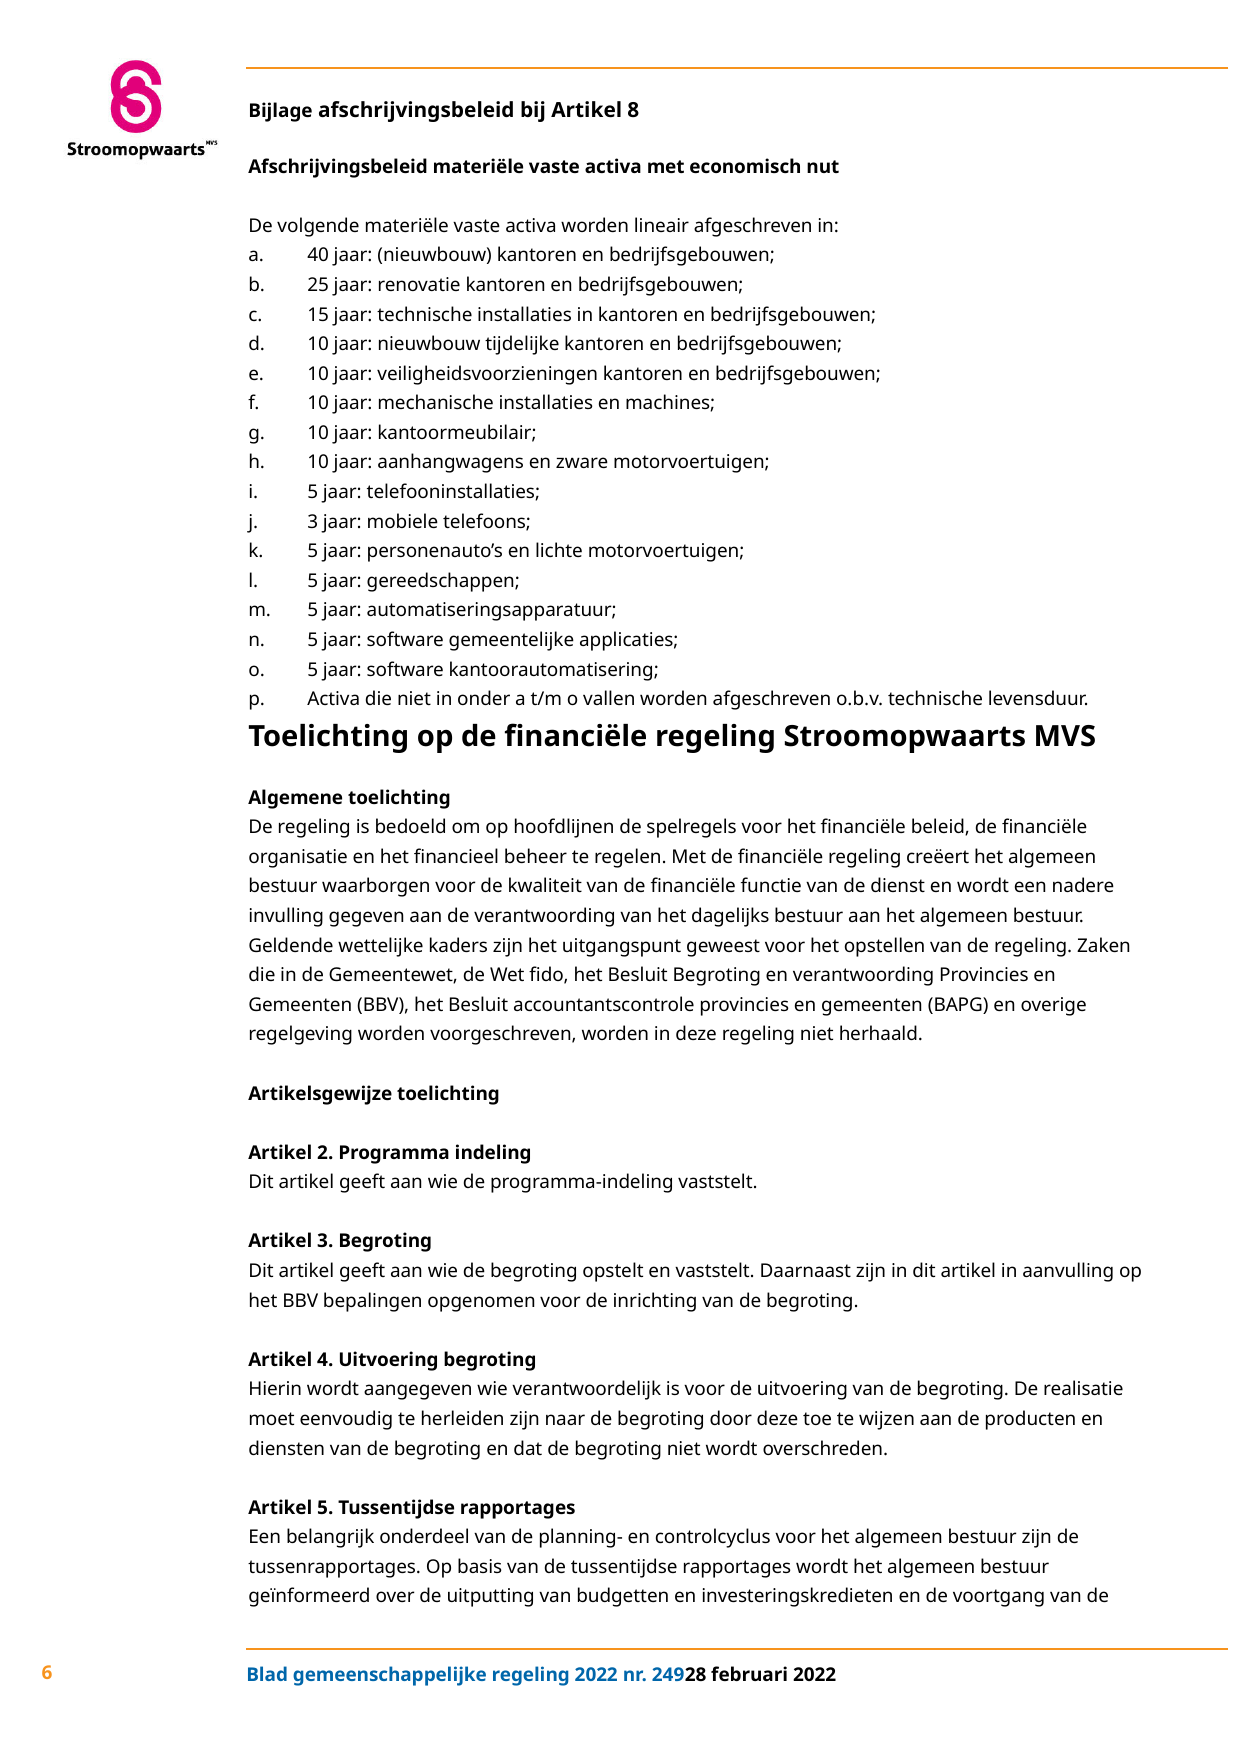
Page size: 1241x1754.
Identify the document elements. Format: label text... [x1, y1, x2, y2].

list Activa die niet in onder a t/m o vallen worden afgeschreven o.b.v. technische levensduur. [248, 685, 1152, 711]
text Bijlage afschrijvingsbeleid bij Artikel 8 [248, 95, 1152, 123]
text Artikel 2. Programma indeling [248, 1139, 1152, 1164]
text Hierin wordt aangegeven wie verantwoordelijk is voor de uitvoering van de begroting. De realisatie moet eenvoudig te herleiden zijn naar de begroting door deze toe te wijzen aan de producten en diensten van de begroting en dat de begroting niet wordt overschreden. [248, 1376, 1152, 1460]
list 5 jaar: automatiseringsapparatuur; [248, 597, 1152, 622]
text De volgende materiële vaste activa worden lineair afgeschreven in: [248, 212, 1152, 238]
text Toelichting op de financiële regeling Stroomopwaarts MVS [248, 715, 1152, 755]
text Afschrijvingsbeleid materiële vaste activa met economisch nut [248, 153, 1152, 179]
list 25 jaar: renovatie kantoren en bedrijfsgebouwen; [248, 271, 1152, 297]
text Een belangrijk onderdeel van de planning- en controlcyclus voor het algemeen bestuur zijn de tussenrapportages. Op basis van de tussentijdse rapportages wordt het algemeen bestuur geïnformeerd over de uitputting van budgetten en investeringskredieten en de voortgang van de [248, 1523, 1152, 1608]
list 5 jaar: software gemeentelijke applicaties; [248, 626, 1152, 652]
list 10 jaar: nieuwbouw tijdelijke kantoren en bedrijfsgebouwen; [248, 330, 1152, 356]
text Dit artikel geeft aan wie de programma-indeling vaststelt. [248, 1168, 1152, 1194]
text Dit artikel geeft aan wie de begroting opstelt en vaststelt. Daarnaast zijn in dit artikel in aanvulling op het BBV bepalingen opgenomen voor de inrichting van de begroting. [248, 1257, 1152, 1312]
picture [41, 47, 231, 172]
text Artikel 3. Begroting [248, 1228, 1152, 1253]
text Algemene toelichting [248, 784, 1152, 809]
list 10 jaar: aanhangwagens en zware motorvoertuigen; [248, 449, 1152, 474]
list 5 jaar: software kantoorautomatisering; [248, 656, 1152, 682]
text Geldende wettelijke kaders zijn het uitgangspunt geweest voor het opstellen van de regeling. Zaken die in de Gemeentewet, de Wet fido, het Besluit Begroting en verantwoording Provincies en Gemeenten (BBV), het Besluit accountantscontrole provincies en gemeenten (BAPG) en overige regelgeving worden voorgeschreven, worden in deze regeling niet herhaald. [248, 932, 1152, 1046]
list 10 jaar: kantoormeubilair; [248, 419, 1152, 445]
list 40 jaar: (nieuwbouw) kantoren en bedrijfsgebouwen; [248, 242, 1152, 267]
list 10 jaar: veiligheidsvoorzieningen kantoren en bedrijfsgebouwen; [248, 360, 1152, 386]
list 15 jaar: technische installaties in kantoren en bedrijfsgebouwen; [248, 301, 1152, 327]
list 10 jaar: mechanische installaties en machines; [248, 389, 1152, 415]
text Artikelsgewijze toelichting [248, 1080, 1152, 1105]
list 5 jaar: telefooninstallaties; [248, 478, 1152, 504]
text Artikel 5. Tussentijdse rapportages [248, 1494, 1152, 1519]
list 3 jaar: mobiele telefoons; [248, 508, 1152, 534]
list 5 jaar: personenauto’s en lichte motorvoertuigen; [248, 537, 1152, 563]
list 5 jaar: gereedschappen; [248, 567, 1152, 593]
text De regeling is bedoeld om op hoofdlijnen de spelregels voor het financiële beleid, de financiële organisatie en het financieel beheer te regelen. Met de financiële regeling creëert het algemeen bestuur waarborgen voor de kwaliteit van de financiële functie van de dienst en wordt een nadere invulling gegeven aan de verantwoording van het dagelijks bestuur aan het algemeen bestuur. [248, 813, 1152, 928]
text Artikel 4. Uitvoering begroting [248, 1346, 1152, 1372]
